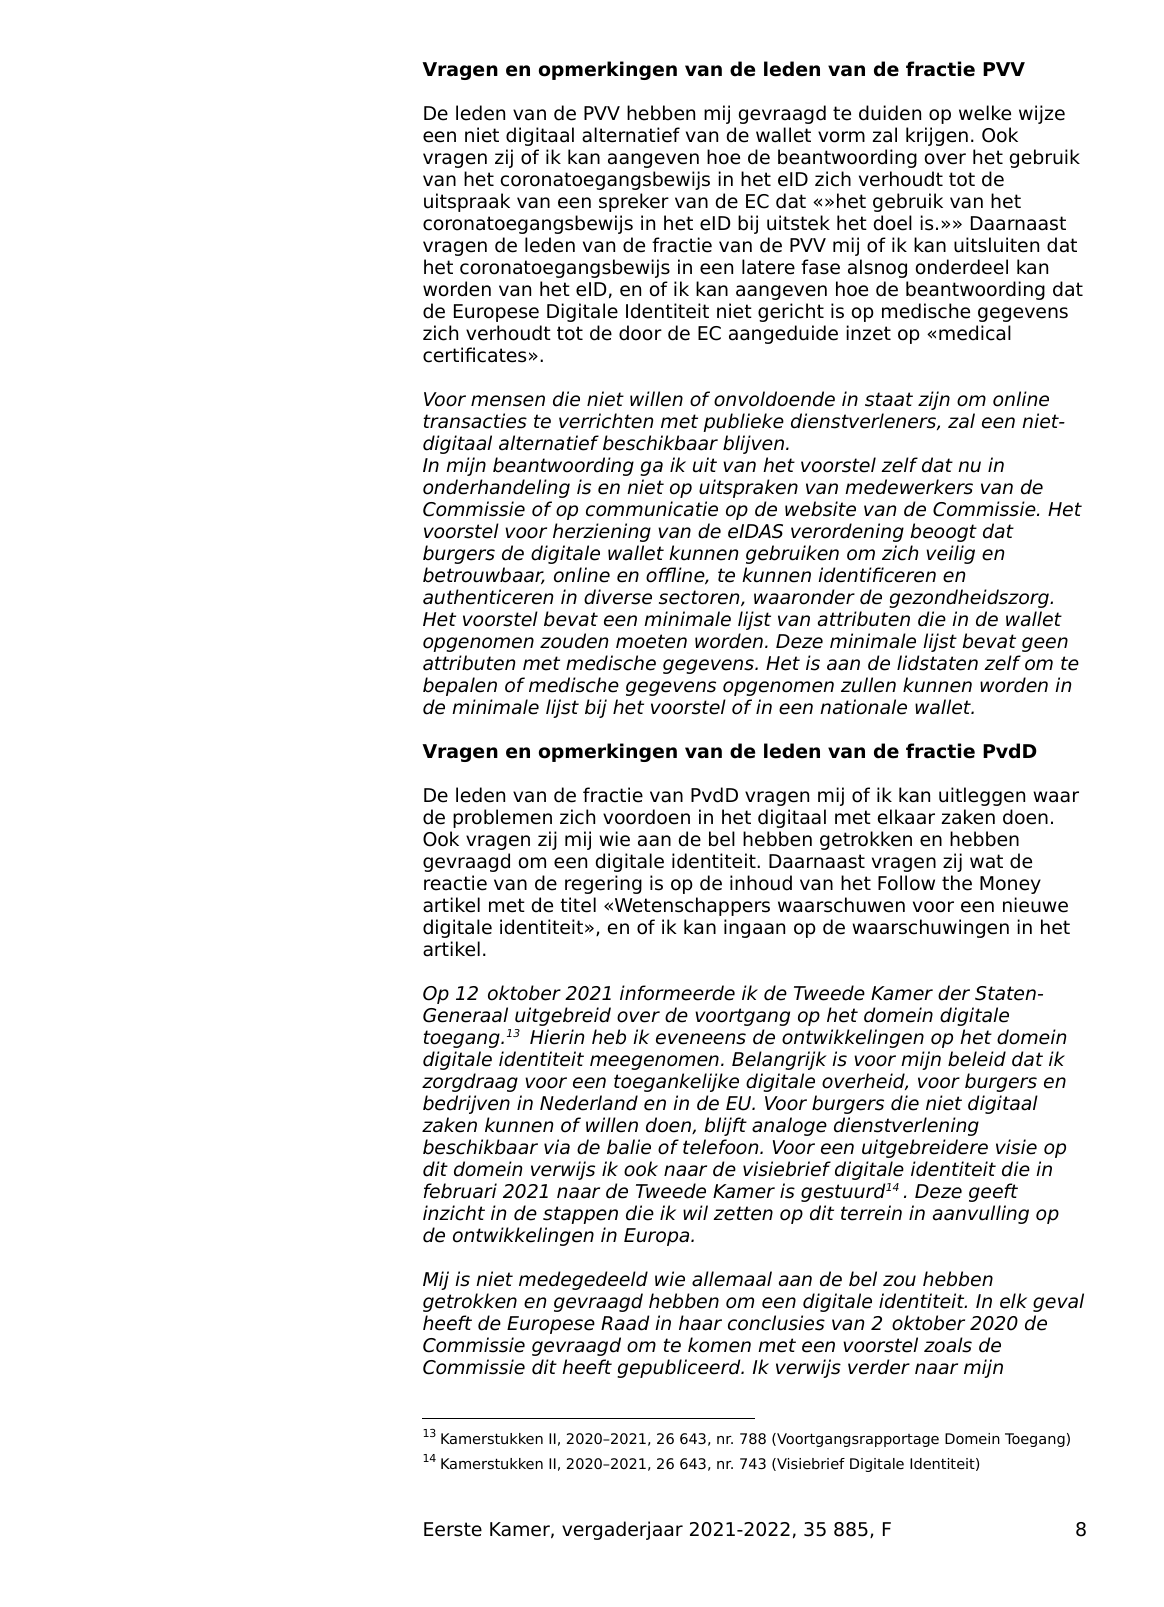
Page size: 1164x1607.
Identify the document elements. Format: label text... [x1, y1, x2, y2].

text De leden van de fractie van PvdD vragen mij of ik kan uitleggen waar de problemen zich voordoen in het digitaal met elkaar zaken doen. Ook vragen zij mij wie aan de bel hebben getrokken en hebben gevraagd om een digitale identiteit. Daarnaast vragen zij wat de reactie van de regering is op de inhoud van het Follow the Money artikel met de titel «Wetenschappers waarschuwen voor een nieuwe digitale identiteit», en of ik kan ingaan op de waarschuwingen in het artikel. [422, 785, 1087, 961]
text Voor mensen die niet willen of onvoldoende in staat zijn om online transacties te verrichten met publieke dienstverleners, zal een niet-digitaal alternatief beschikbaar blijven. [422, 389, 1087, 455]
subtitle Vragen en opmerkingen van de leden van de fractie PvdD [422, 741, 1087, 763]
text Mij is niet medegedeeld wie allemaal aan de bel zou hebben getrokken en gevraagd hebben om een digitale identiteit. In elk geval heeft de Europese Raad in haar conclusies van 2 oktober 2020 de Commissie gevraagd om te komen met een voorstel zoals de Commissie dit heeft gepubliceerd. Ik verwijs verder naar mijn [422, 1269, 1087, 1379]
text De leden van de PVV hebben mij gevraagd te duiden op welke wijze een niet digitaal alternatief van de wallet vorm zal krijgen. Ook vragen zij of ik kan aangeven hoe de beantwoording over het gebruik van het coronatoegangsbewijs in het eID zich verhoudt tot de uitspraak van een spreker van de EC dat «»het gebruik van het coronatoegangsbewijs in het eID bij uitstek het doel is.»» Daarnaast vragen de leden van de fractie van de PVV mij of ik kan uitsluiten dat het coronatoegangsbewijs in een latere fase alsnog onderdeel kan worden van het eID, en of ik kan aangeven hoe de beantwoording dat de Europese Digitale Identiteit niet gericht is op medische gegevens zich verhoudt tot de door de EC aangeduide inzet op «medical certificates». [422, 103, 1087, 367]
subtitle Vragen en opmerkingen van de leden van de fractie PVV [422, 59, 1087, 81]
text Op 12 oktober 2021 informeerde ik de Tweede Kamer der Staten-Generaal uitgebreid over de voortgang op het domein digitale toegang. Hierin heb ik eveneens de ontwikkelingen op het domein digitale identiteit meegenomen. Belangrijk is voor mijn beleid dat ik zorgdraag voor een toegankelijke digitale overheid, voor burgers en bedrijven in Nederland en in de EU. Voor burgers die niet digitaal zaken kunnen of willen doen, blijft analoge dienstverlening beschikbaar via de balie of telefoon. Voor een uitgebreidere visie op dit domein verwijs ik ook naar de visiebrief digitale identiteit die in februari 2021 naar de Tweede Kamer is gestuurd. Deze geeft inzicht in de stappen die ik wil zetten op dit terrein in aanvulling op de ontwikkelingen in Europa. [422, 983, 1087, 1247]
text Kamerstukken II, 2020–2021, 26 643, nr. 788 (Voortgangsrapportage Domein Toegang) [422, 1427, 1087, 1449]
text In mijn beantwoording ga ik uit van het voorstel zelf dat nu in onderhandeling is en niet op uitspraken van medewerkers van de Commissie of op communicatie op de website van de Commissie. Het voorstel voor herziening van de eIDAS verordening beoogt dat burgers de digitale wallet kunnen gebruiken om zich veilig en betrouwbaar, online en offline, te kunnen identificeren en authenticeren in diverse sectoren, waaronder de gezondheidszorg. Het voorstel bevat een minimale lijst van attributen die in de wallet opgenomen zouden moeten worden. Deze minimale lijst bevat geen attributen met medische gegevens. Het is aan de lidstaten zelf om te bepalen of medische gegevens opgenomen zullen kunnen worden in de minimale lijst bij het voorstel of in een nationale wallet. [422, 455, 1087, 719]
text Kamerstukken II, 2020–2021, 26 643, nr. 743 (Visiebrief Digitale Identiteit) [422, 1452, 1087, 1474]
